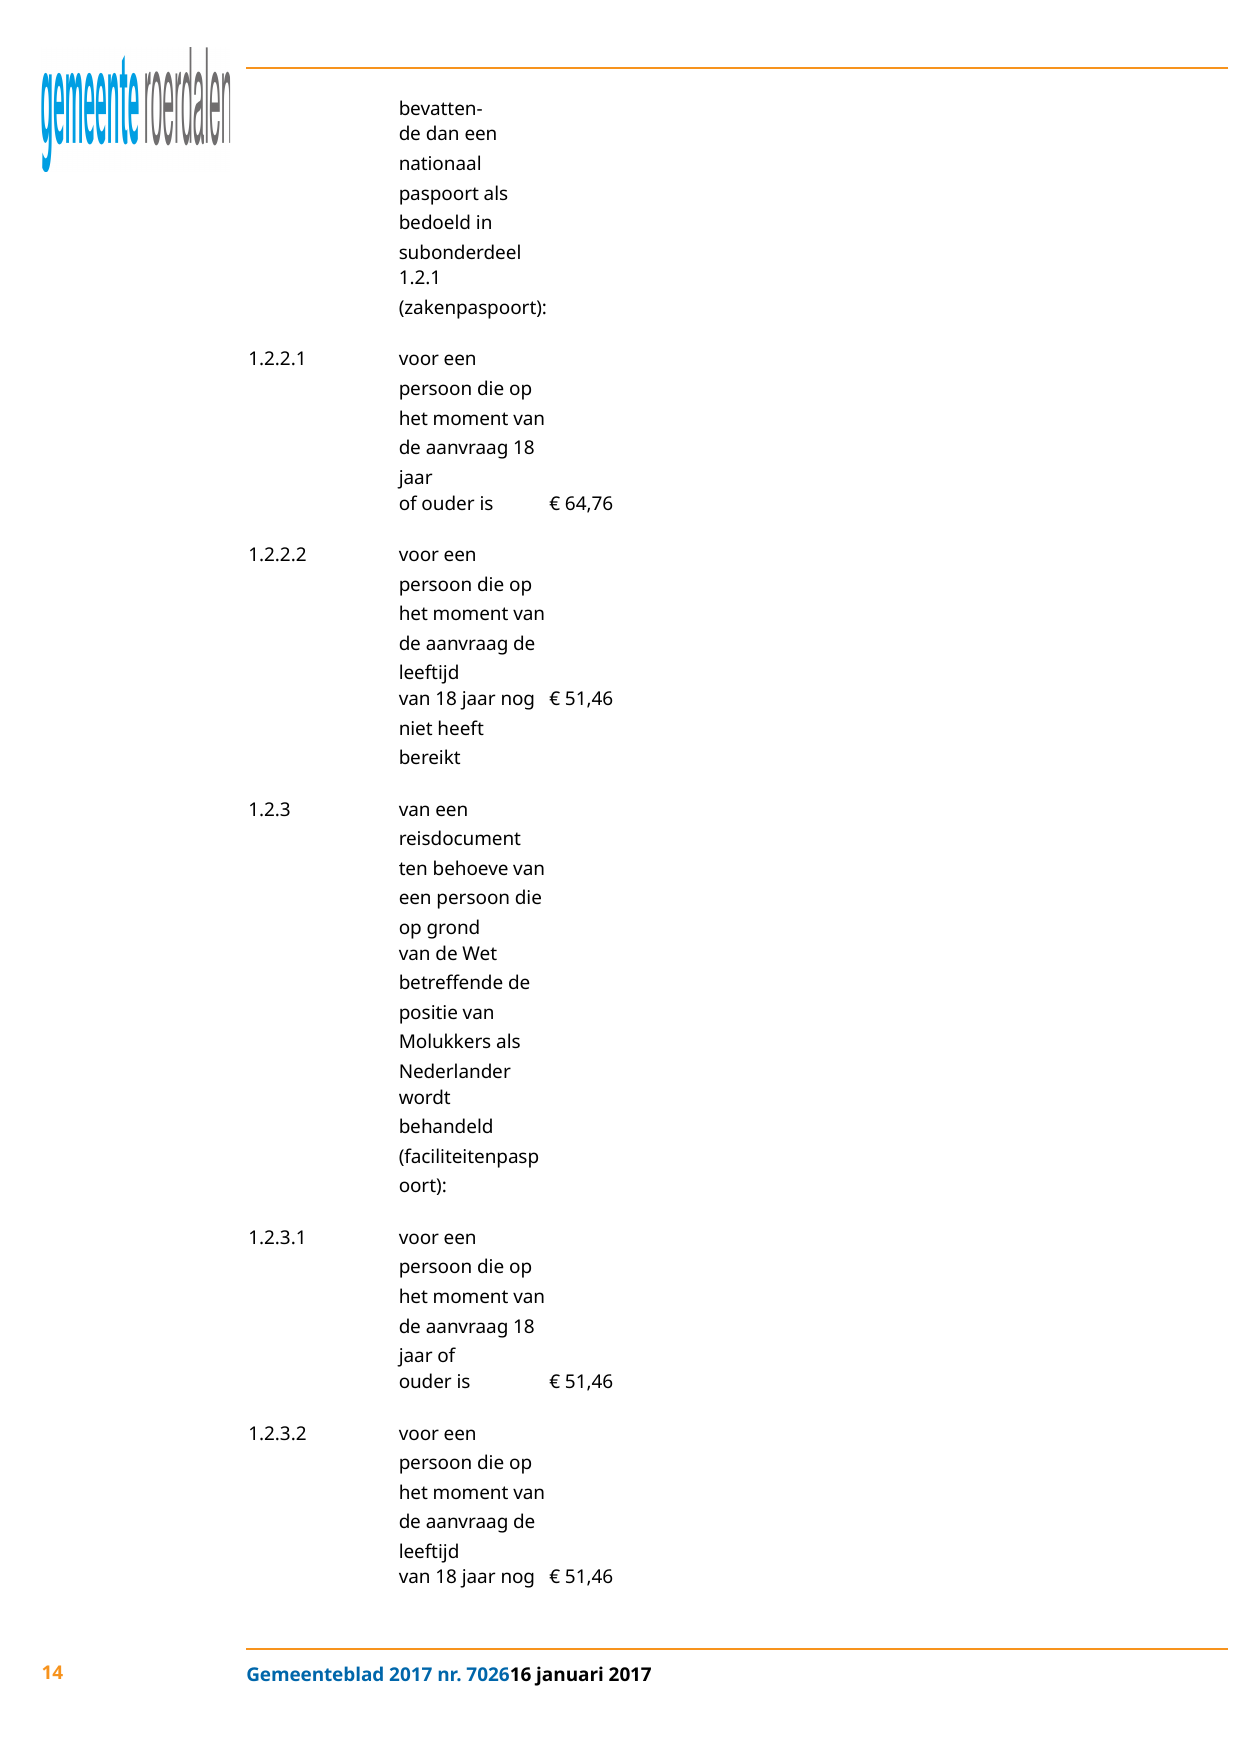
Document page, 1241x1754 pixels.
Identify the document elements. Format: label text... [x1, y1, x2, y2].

table_cell [549, 940, 700, 1084]
table_cell [549, 1420, 700, 1564]
table_cell [399, 1199, 549, 1224]
table_cell [248, 265, 398, 320]
table_cell [549, 346, 700, 490]
table_cell 1.2.3.2 [248, 1420, 398, 1564]
table_cell 1.2.2.2 [248, 541, 398, 685]
table_cell [549, 1394, 700, 1420]
table_cell [549, 770, 700, 796]
table_cell [399, 320, 549, 346]
table_cell bevatten- [399, 95, 549, 121]
table_cell van 18 jaar nog niet heeft bereikt [399, 685, 549, 770]
table_cell [248, 95, 398, 121]
table_cell 1.2.3 [248, 796, 398, 940]
table_cell 1.2.3.1 [248, 1224, 398, 1368]
table_cell [248, 1394, 398, 1420]
picture [41, 134, 48, 172]
table_cell € 64,76 [549, 490, 700, 515]
table_cell € 51,46 [549, 1368, 700, 1394]
table_cell [248, 770, 398, 796]
table_cell [399, 515, 549, 541]
table_cell [248, 685, 398, 770]
table_cell wordt behandeld (faciliteitenpaspoort): [399, 1084, 549, 1198]
picture [41, 47, 231, 172]
table_cell [248, 121, 398, 264]
table_cell voor een persoon die op het moment van de aanvraag de leeftijd [399, 541, 549, 685]
table_cell [549, 121, 700, 264]
table_cell [549, 1199, 700, 1224]
table_cell ouder is [399, 1368, 549, 1394]
table_cell [549, 1224, 700, 1368]
table_cell de dan een nationaal paspoort als bedoeld in subonderdeel [399, 121, 549, 264]
table_cell [549, 541, 700, 685]
table_cell [248, 940, 398, 1084]
table_cell 1.2.1 (zakenpaspoort): [399, 265, 549, 320]
table_cell [549, 796, 700, 940]
table_cell 1.2.2.1 [248, 346, 398, 490]
table_cell voor een persoon die op het moment van de aanvraag 18 jaar [399, 346, 549, 490]
table_cell [248, 490, 398, 515]
table_cell of ouder is [399, 490, 549, 515]
table_cell [248, 515, 398, 541]
table_cell € 51,46 [549, 685, 700, 770]
table_cell [549, 1084, 700, 1198]
table_cell van de Wet betreffende de positie van Molukkers als Nederlander [399, 940, 549, 1084]
table_cell [248, 1564, 398, 1589]
table_cell van een reisdocument ten behoeve van een persoon die op grond [399, 796, 549, 940]
table_cell [248, 1368, 398, 1394]
table_cell [549, 95, 700, 121]
table_cell [248, 1199, 398, 1224]
table_cell [549, 515, 700, 541]
table_cell voor een persoon die op het moment van de aanvraag 18 jaar of [399, 1224, 549, 1368]
table_cell € 51,46 [549, 1564, 700, 1589]
table_cell van 18 jaar nog [399, 1564, 549, 1589]
table_cell [549, 320, 700, 346]
table_cell voor een persoon die op het moment van de aanvraag de leeftijd [399, 1420, 549, 1564]
table_cell [399, 1394, 549, 1420]
table_cell [248, 320, 398, 346]
table_cell [248, 1084, 398, 1198]
table_cell [399, 770, 549, 796]
table_cell [549, 265, 700, 320]
